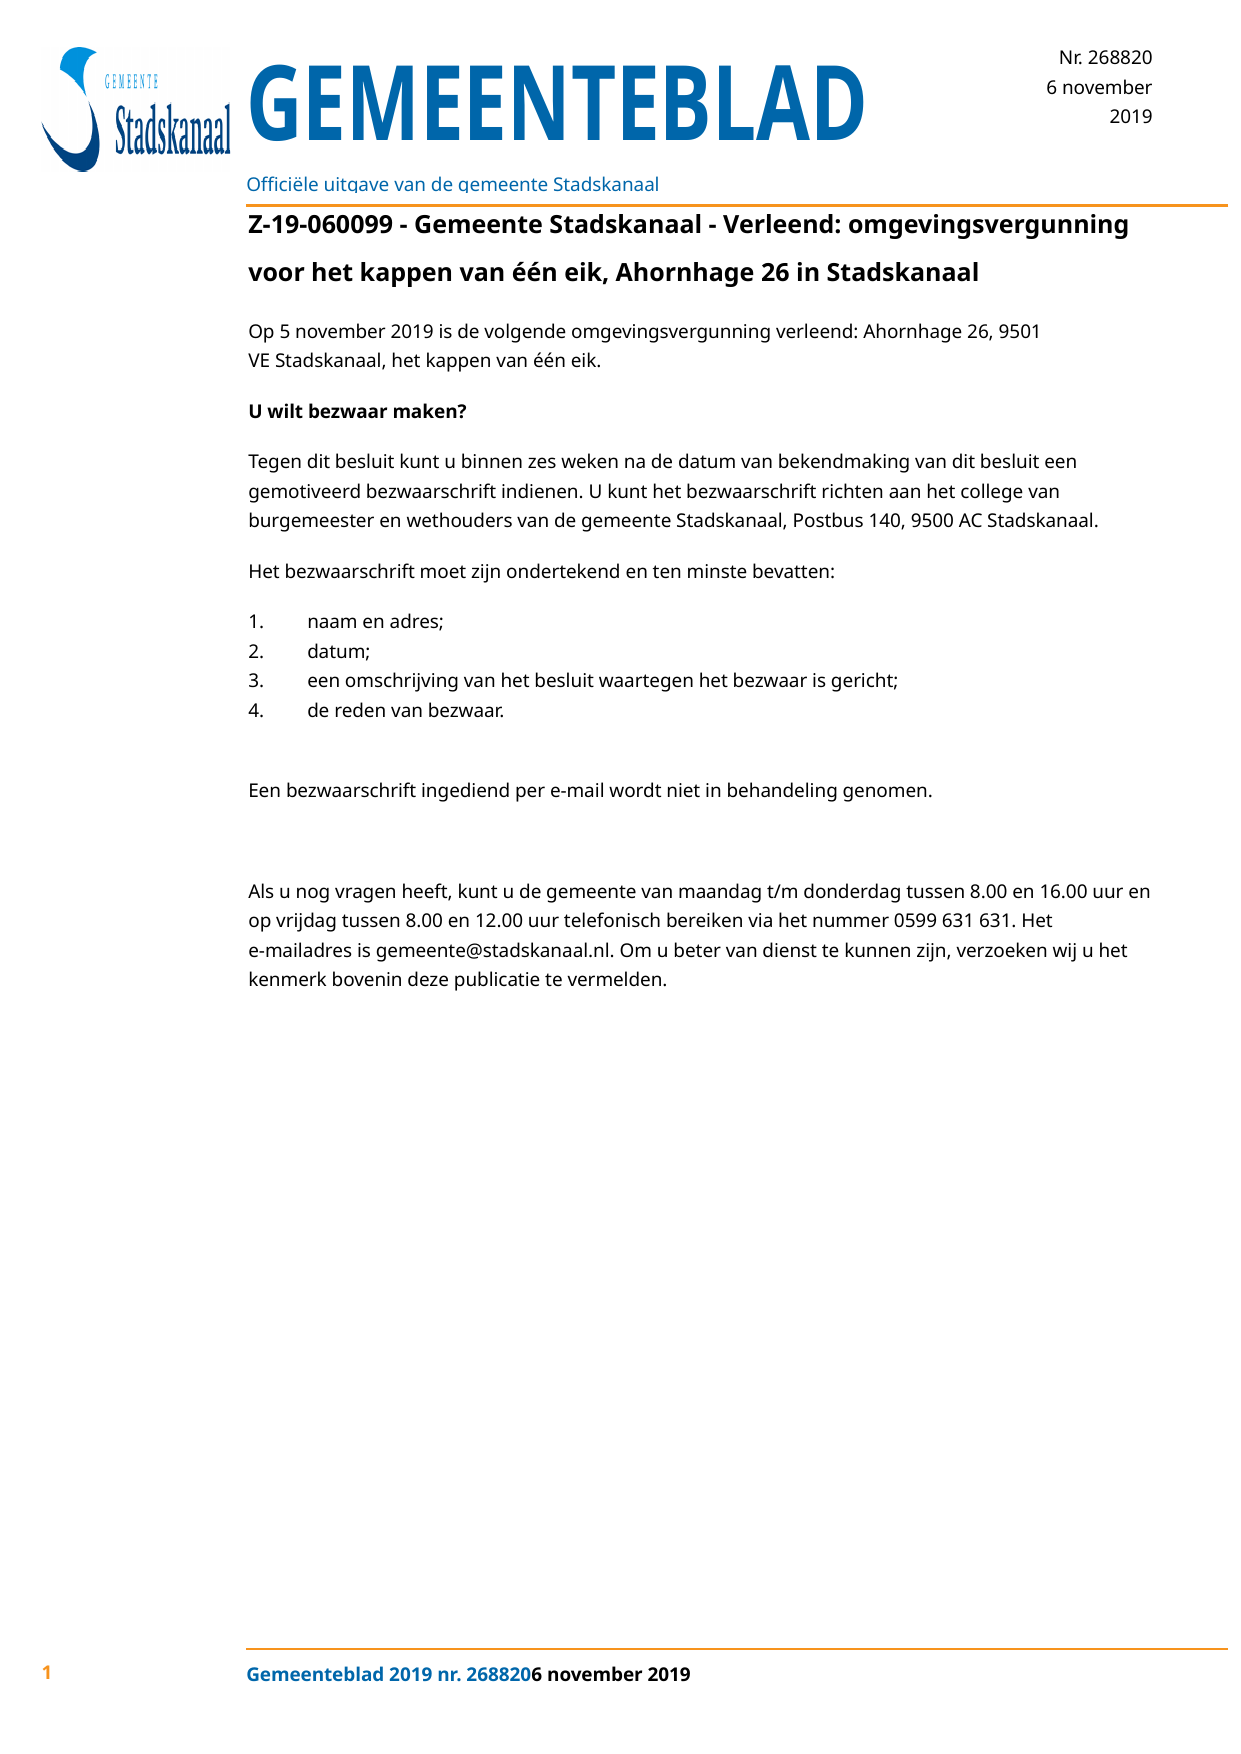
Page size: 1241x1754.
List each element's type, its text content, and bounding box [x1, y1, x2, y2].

text Het bezwaarschrift moet zijn ondertekend en ten minste bevatten: [248, 558, 1152, 584]
list naam en adres; [248, 608, 1152, 634]
picture [41, 47, 231, 172]
list datum; [248, 638, 1152, 664]
list een omschrijving van het besluit waartegen het bezwaar is gericht; [248, 667, 1152, 693]
text Op 5 november 2019 is de volgende omgevingsvergunning verleend: Ahornhage 26, 9501 VE Stadskanaal, het kappen van één eik. [248, 318, 1152, 373]
text Als u nog vragen heeft, kunt u de gemeente van maandag t/m donderdag tussen 8.00 en 16.00 uur en op vrijdag tussen 8.00 en 12.00 uur telefonisch bereiken via het nummer 0599 631 631. Het e‑mailadres is gemeente@stadskanaal.nl. Om u beter van dienst te kunnen zijn, verzoeken wij u het kenmerk bovenin deze publicatie te vermelden. [248, 878, 1152, 992]
list de reden van bezwaar. [248, 697, 1152, 723]
text Een bezwaarschrift ingediend per e-mail wordt niet in behandeling genomen. [248, 777, 1152, 803]
text Z-19-060099 - Gemeente Stadskanaal - Verleend: omgevingsvergunning voor het kappen van één eik, Ahornhage 26 in Stadskanaal [248, 207, 1152, 288]
text U wilt bezwaar maken? [248, 398, 1152, 424]
text Tegen dit besluit kunt u binnen zes weken na de datum van bekendmaking van dit besluit een gemotiveerd bezwaarschrift indienen. U kunt het bezwaarschrift richten aan het college van burgemeester en wethouders van de gemeente Stadskanaal, Postbus 140, 9500 AC Stadskanaal. [248, 448, 1152, 533]
